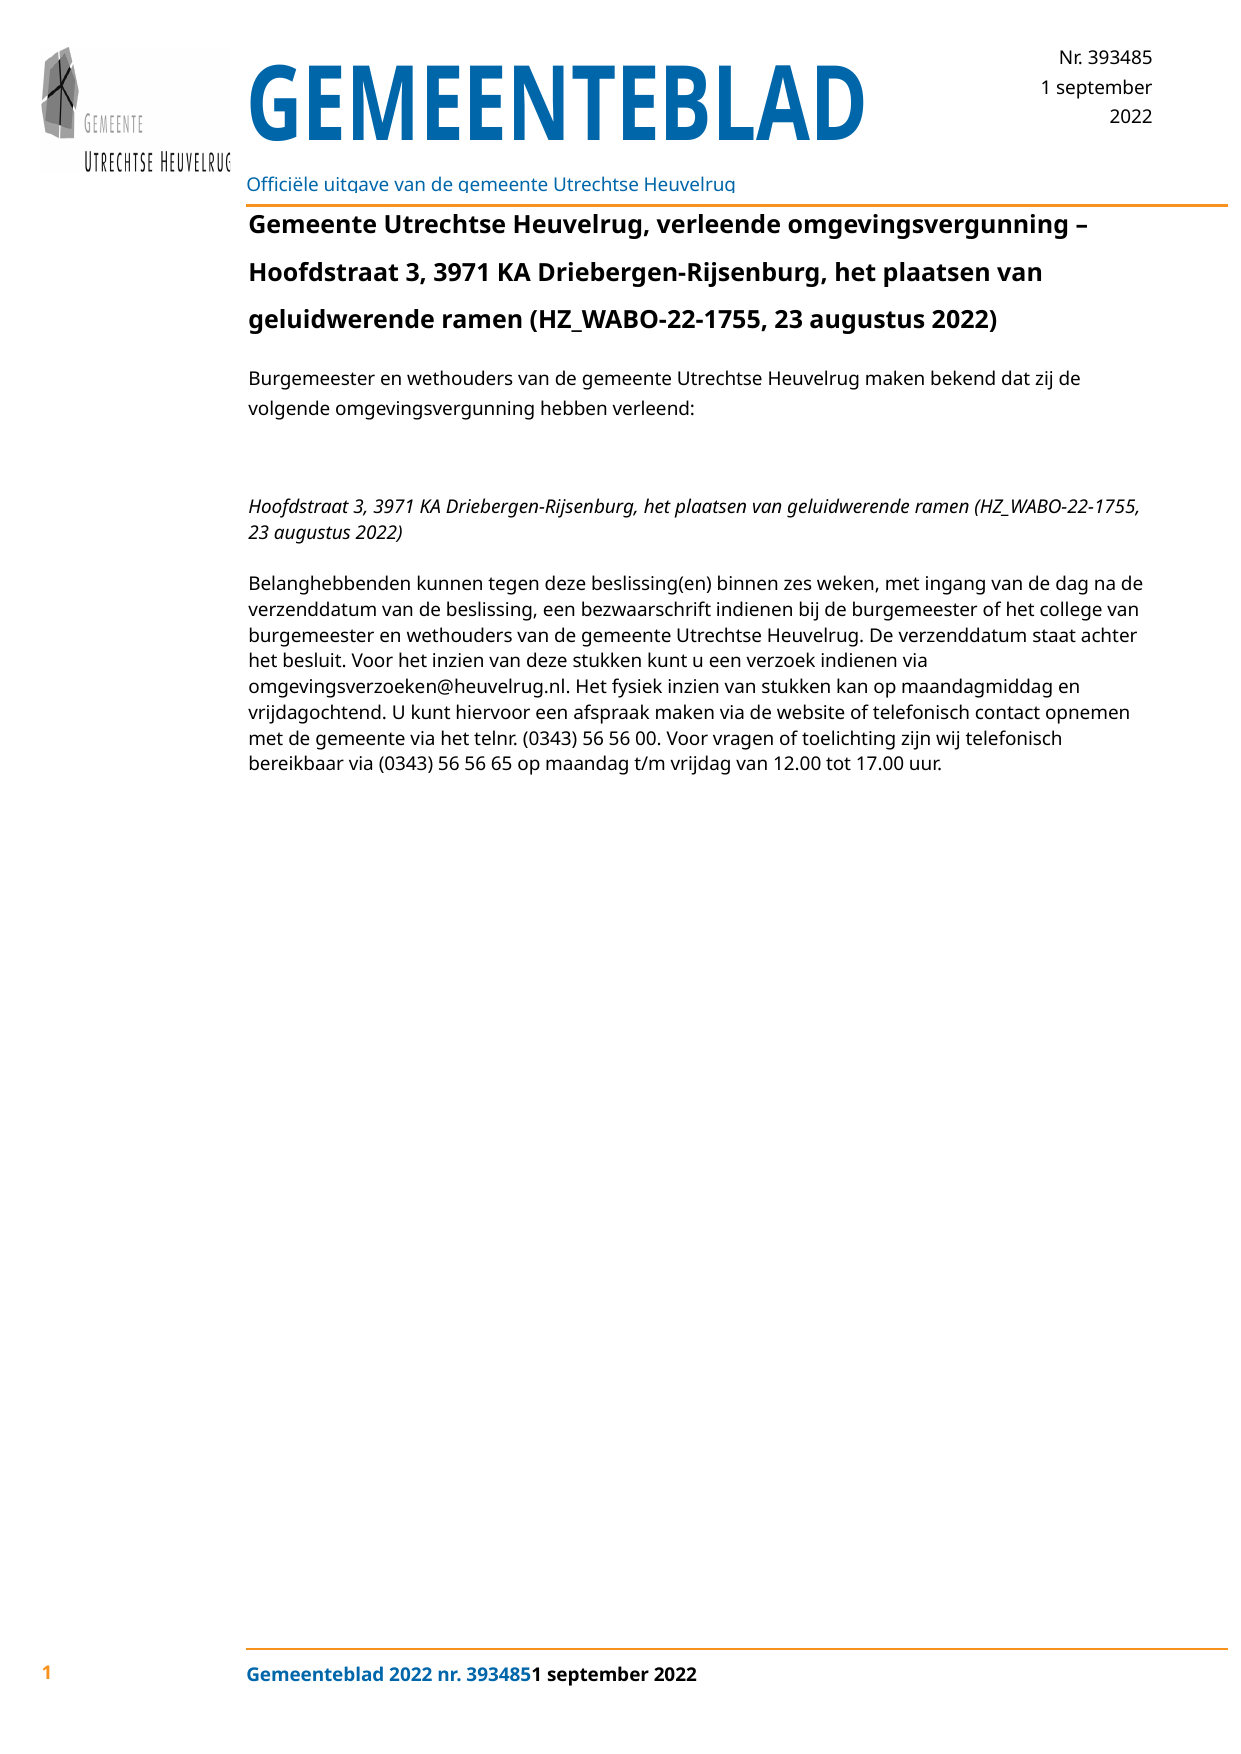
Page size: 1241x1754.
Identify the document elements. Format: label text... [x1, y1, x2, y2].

picture [41, 47, 231, 172]
text Hoofdstraat 3, 3971 KA Driebergen-Rijsenburg, het plaatsen van geluidwerende ramen (HZ_WABO-22-1755, 23 augustus 2022) [248, 493, 1152, 545]
text Gemeente Utrechtse Heuvelrug, verleende omgevingsvergunning – Hoofdstraat 3, 3971 KA Driebergen-Rijsenburg, het plaatsen van geluidwerende ramen (HZ_WABO-22-1755, 23 augustus 2022) [248, 207, 1152, 336]
text Burgemeester en wethouders van de gemeente Utrechtse Heuvelrug maken bekend dat zij de volgende omgevingsvergunning hebben verleend: [248, 366, 1152, 421]
text Belanghebbenden kunnen tegen deze beslissing(en) binnen zes weken, met ingang van de dag na de verzenddatum van de beslissing, een bezwaarschrift indienen bij de burgemeester of het college van burgemeester en wethouders van de gemeente Utrechtse Heuvelrug. De verzenddatum staat achter het besluit. Voor het inzien van deze stukken kunt u een verzoek indienen via omgevingsverzoeken@heuvelrug.nl. Het fysiek inzien van stukken kan op maandagmiddag en vrijdagochtend. U kunt hiervoor een afspraak maken via de website of telefonisch contact opnemen met de gemeente via het telnr. (0343) 56 56 00. Voor vragen of toelichting zijn wij telefonisch bereikbaar via (0343) 56 56 65 op maandag t/m vrijdag van 12.00 tot 17.00 uur. [248, 571, 1152, 776]
